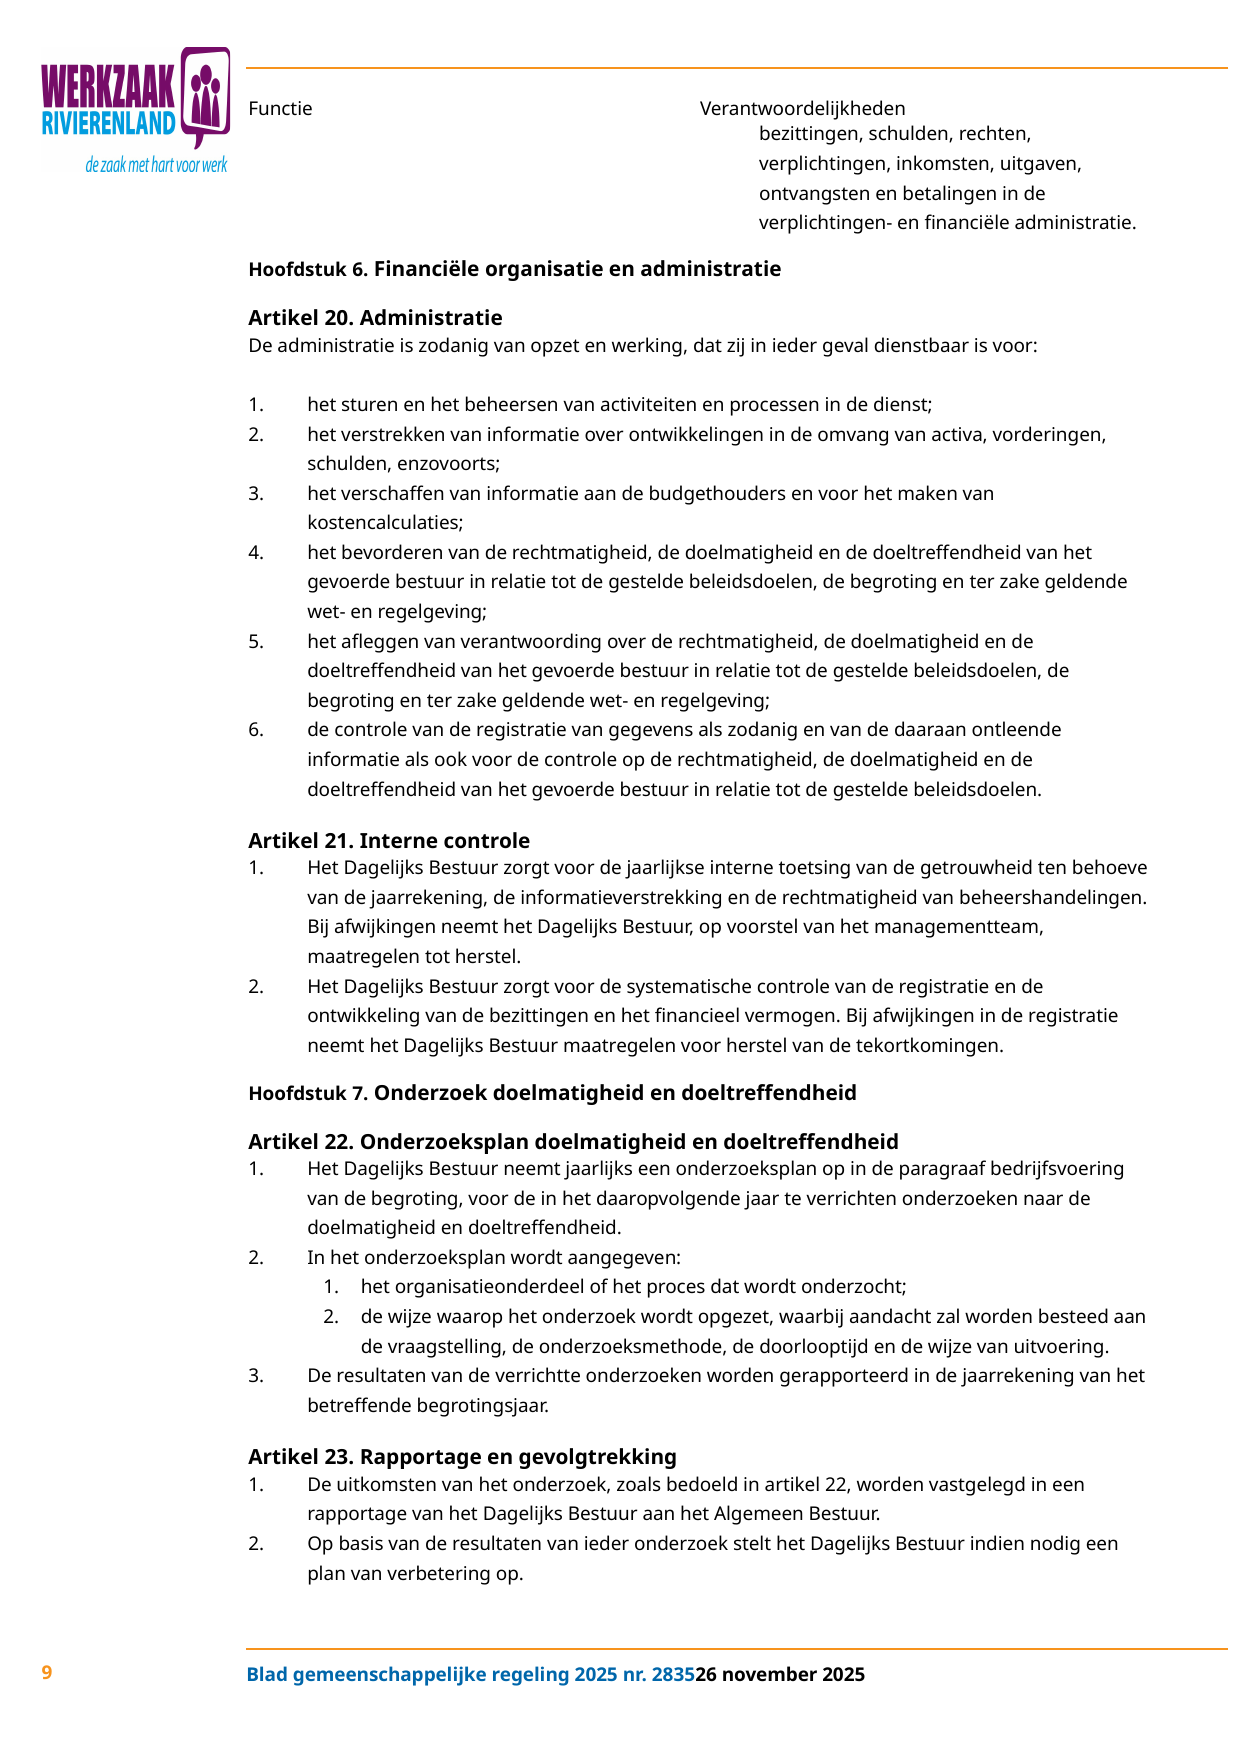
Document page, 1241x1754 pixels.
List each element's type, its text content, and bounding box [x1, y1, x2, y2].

text De administratie is zodanig van opzet en werking, dat zij in ieder geval dienstbaar is voor: [248, 332, 1152, 358]
list de controle van de registratie van gegevens als zodanig en van de daaraan ontleende informatie als ook voor de controle op de rechtmatigheid, de doelmatigheid en de doeltreffendheid van het gevoerde bestuur in relatie tot de gestelde beleidsdoelen. [248, 717, 1152, 801]
list het verstrekken van informatie over ontwikkelingen in de omvang van activa, vorderingen, schulden, enzovoorts; [248, 421, 1152, 476]
table_header Verantwoordelijkheden [700, 95, 1152, 121]
list het afleggen van verantwoording over de rechtmatigheid, de doelmatigheid en de doeltreffendheid van het gevoerde bestuur in relatie tot de gestelde beleidsdoelen, de begroting en ter zake geldende wet- en regelgeving; [248, 628, 1152, 713]
list het verschaffen van informatie aan de budgethouders en voor het maken van kostencalculaties; [248, 480, 1152, 535]
text Artikel 20. Administratie [248, 303, 1152, 332]
list het sturen en het beheersen van activiteiten en processen in de dienst; [248, 391, 1152, 417]
list de wijze waarop het onderzoek wordt opgezet, waarbij aandacht zal worden besteed aan de vraagstelling, de onderzoeksmethode, de doorlooptijd en de wijze van uitvoering. [323, 1303, 1152, 1359]
table_cell [248, 121, 700, 235]
list De uitkomsten van het onderzoek, zoals bedoeld in artikel 22, worden vastgelegd in een rapportage van het Dagelijks Bestuur aan het Algemeen Bestuur. [248, 1471, 1152, 1526]
list De resultaten van de verrichtte onderzoeken worden gerapporteerd in de jaarrekening van het betreffende begrotingsjaar. [248, 1362, 1152, 1418]
picture [41, 47, 231, 172]
list het bevorderen van de rechtmatigheid, de doelmatigheid en de doeltreffendheid van het gevoerde bestuur in relatie tot de gestelde beleidsdoelen, de begroting en ter zake geldende wet- en regelgeving; [248, 539, 1152, 624]
text Hoofdstuk 6. Financiële organisatie en administratie [248, 254, 1152, 283]
table_header Functie [248, 95, 700, 121]
list het organisatieonderdeel of het proces dat wordt onderzocht; [323, 1274, 1152, 1299]
text Artikel 21. Interne controle [248, 826, 1152, 854]
list Op basis van de resultaten van ieder onderzoek stelt het Dagelijks Bestuur indien nodig een plan van verbetering op. [248, 1530, 1152, 1585]
text Artikel 22. Onderzoeksplan doelmatigheid en doeltreffendheid [248, 1127, 1152, 1155]
text Hoofdstuk 7. Onderzoek doelmatigheid en doeltreffendheid [248, 1078, 1152, 1106]
table_cell bezittingen, schulden, rechten, verplichtingen, inkomsten, uitgaven, ontvangsten en betalingen in de verplichtingen- en financiële administratie. [700, 121, 1152, 235]
list Het Dagelijks Bestuur zorgt voor de systematische controle van de registratie en de ontwikkeling van de bezittingen en het financieel vermogen. Bij afwijkingen in de registratie neemt het Dagelijks Bestuur maatregelen voor herstel van de tekortkomingen. [248, 973, 1152, 1058]
list In het onderzoeksplan wordt aangegeven: [248, 1244, 1152, 1270]
text Artikel 23. Rapportage en gevolgtrekking [248, 1442, 1152, 1471]
list Het Dagelijks Bestuur zorgt voor de jaarlijkse interne toetsing van de getrouwheid ten behoeve van de jaarrekening, de informatieverstrekking en de rechtmatigheid van beheershandelingen. Bij afwijkingen neemt het Dagelijks Bestuur, op voorstel van het managementteam, maatregelen tot herstel. [248, 854, 1152, 969]
list Het Dagelijks Bestuur neemt jaarlijks een onderzoeksplan op in de paragraaf bedrijfsvoering van de begroting, voor de in het daaropvolgende jaar te verrichten onderzoeken naar de doelmatigheid en doeltreffendheid. [248, 1155, 1152, 1240]
